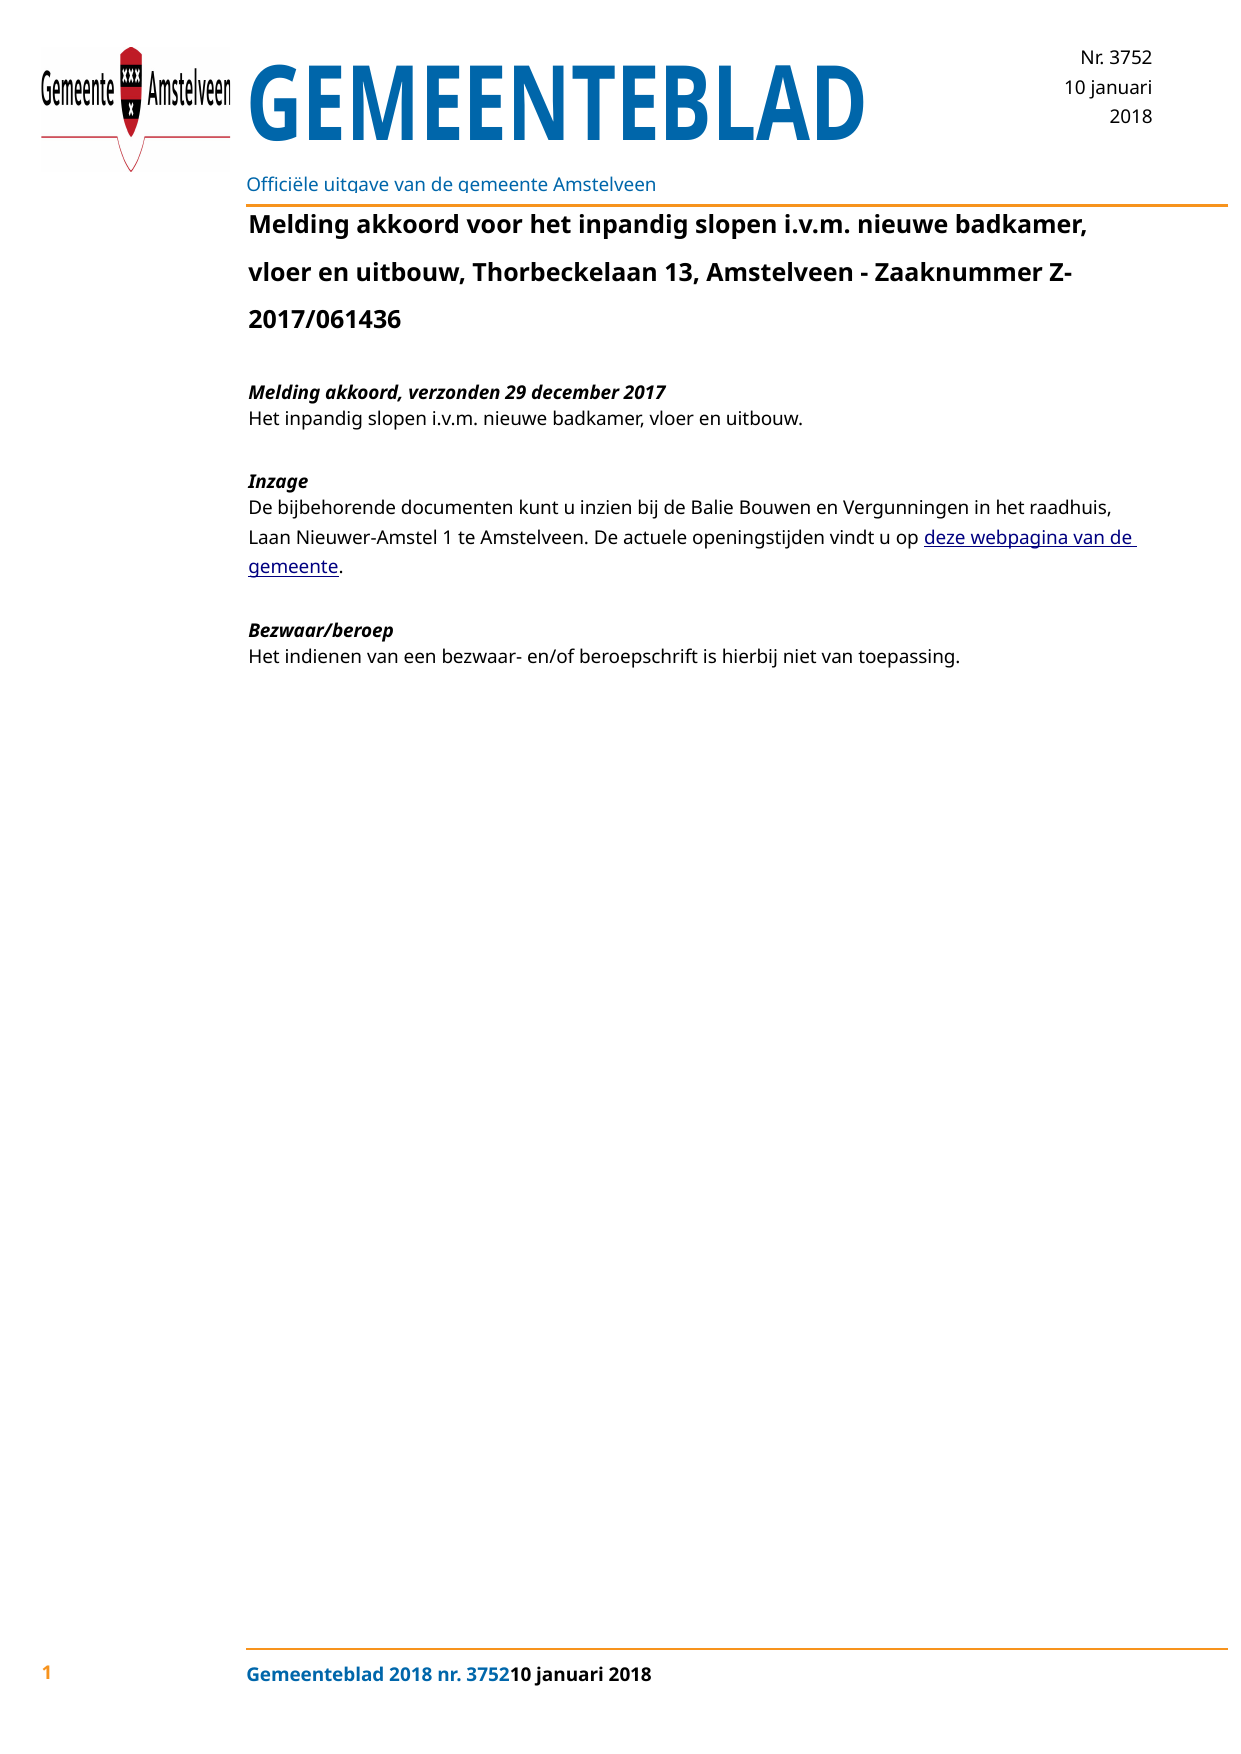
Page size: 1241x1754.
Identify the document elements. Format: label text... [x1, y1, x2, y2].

text Melding akkoord voor het inpandig slopen i.v.m. nieuwe badkamer, vloer en uitbouw, Thorbeckelaan 13, Amstelveen - Zaaknummer Z-2017/061436 [248, 207, 1152, 336]
text Bezwaar/beroep [248, 618, 1152, 643]
text De bijbehorende documenten kunt u inzien bij de Balie Bouwen en Vergunningen in het raadhuis, Laan Nieuwer-Amstel 1 te Amstelveen. De actuele openingstijden vindt u op deze webpagina van de gemeente. [248, 494, 1152, 579]
text Het indienen van een bezwaar- en/of beroepschrift is hierbij niet van toepassing. [248, 643, 1152, 669]
text Melding akkoord, verzonden 29 december 2017 [248, 379, 1152, 405]
text Het inpandig slopen i.v.m. nieuwe badkamer, vloer en uitbouw. [248, 405, 1152, 431]
text Inzage [248, 469, 1152, 494]
picture [41, 47, 231, 172]
